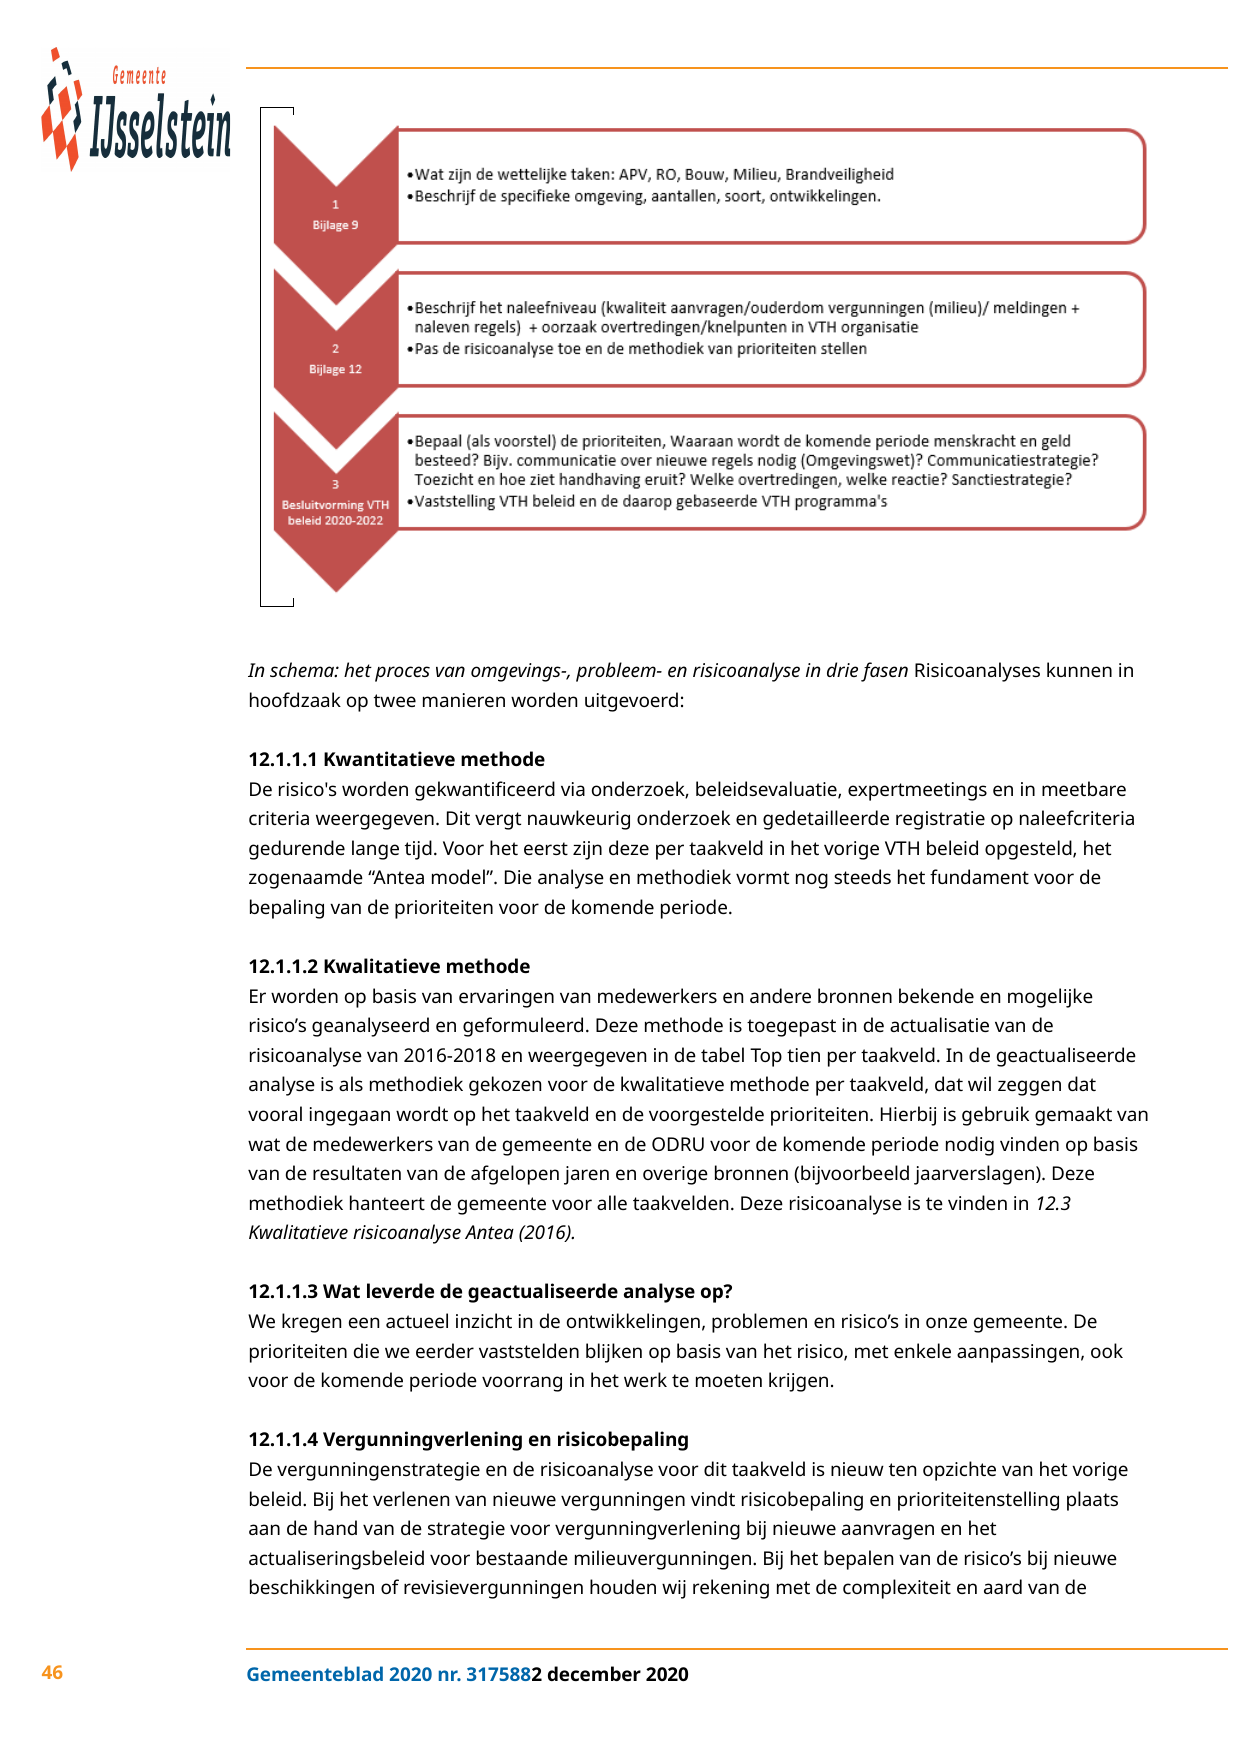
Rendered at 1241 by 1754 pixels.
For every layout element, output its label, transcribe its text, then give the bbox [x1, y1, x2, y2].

text De risico's worden gekwantificeerd via onderzoek, beleidsevaluatie, expertmeetings en in meetbare criteria weergegeven. Dit vergt nauwkeurig onderzoek en gedetailleerde registratie op naleefcriteria gedurende lange tijd. Voor het eerst zijn deze per taakveld in het vorige VTH beleid opgesteld, het zogenaamde “Antea model”. Die analyse en methodiek vormt nog steeds het fundament voor de bepaling van de prioriteiten voor de komende periode. [248, 776, 1152, 920]
text 12.1.1.2 Kwalitatieve methode [248, 953, 1152, 979]
text In schema: het proces van omgevings-, probleem- en risicoanalyse in drie fasen Risicoanalyses kunnen in hoofdzaak op twee manieren worden uitgevoerd: [248, 657, 1152, 713]
text We kregen een actueel inzicht in de ontwikkelingen, problemen en risico’s in onze gemeente. De prioriteiten die we eerder vaststelden blijken op basis van het risico, met enkele aanpassingen, ook voor de komende periode voorrang in het werk te moeten krijgen. [248, 1308, 1152, 1393]
text 12.1.1.4 Vergunningverlening en risicobepaling [248, 1427, 1152, 1452]
text Er worden op basis van ervaringen van medewerkers en andere bronnen bekende en mogelijke risico’s geanalyseerd en geformuleerd. Deze methode is toegepast in de actualisatie van de risicoanalyse van 2016-2018 en weergegeven in de tabel Top tien per taakveld. In de geactualiseerde analyse is als methodiek gekozen voor de kwalitatieve methode per taakveld, dat wil zeggen dat vooral ingegaan wordt op het taakveld en de voorgestelde prioriteiten. Hierbij is gebruik gemaakt van wat de medewerkers van de gemeente en de ODRU voor de komende periode nodig vinden op basis van de resultaten van de afgelopen jaren en overige bronnen (bijvoorbeeld jaarverslagen). Deze methodiek hanteert de gemeente voor alle taakvelden. Deze risicoanalyse is te vinden in 12.3 Kwalitatieve risicoanalyse Antea (2016). [248, 983, 1152, 1245]
text De vergunningenstrategie en de risicoanalyse voor dit taakveld is nieuw ten opzichte van het vorige beleid. Bij het verlenen van nieuwe vergunningen vindt risicobepaling en prioriteitenstelling plaats aan de hand van de strategie voor vergunningverlening bij nieuwe aanvragen en het actualiseringsbeleid voor bestaande milieuvergunningen. Bij het bepalen van de risico’s bij nieuwe beschikkingen of revisievergunningen houden wij rekening met de complexiteit en aard van de [248, 1456, 1152, 1600]
text 12.1.1.3 Wat leverde de geactualiseerde analyse op? [248, 1279, 1152, 1304]
text 12.1.1.1 Kwantitatieve methode [248, 746, 1152, 772]
picture [268, 115, 1155, 598]
picture [41, 47, 231, 172]
